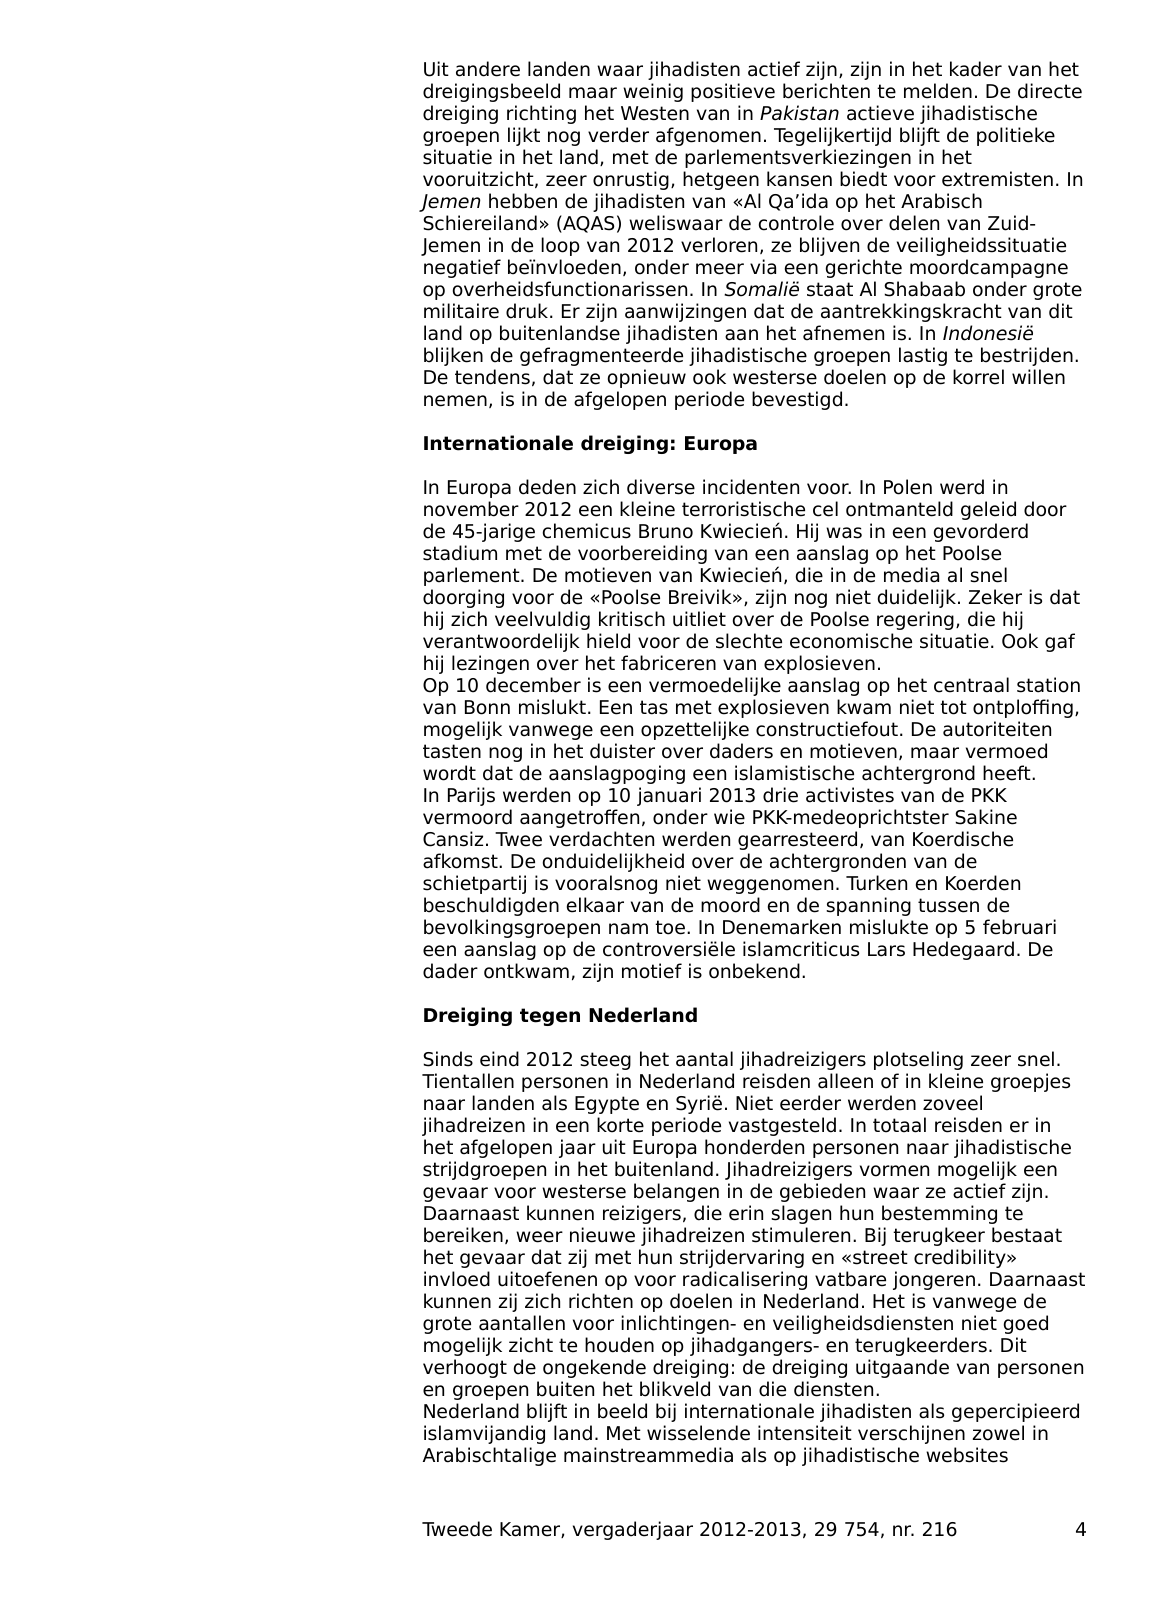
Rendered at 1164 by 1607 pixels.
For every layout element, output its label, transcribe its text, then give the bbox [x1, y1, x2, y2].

text Sinds eind 2012 steeg het aantal jihadreizigers plotseling zeer snel. Tientallen personen in Nederland reisden alleen of in kleine groepjes naar landen als Egypte en Syrië. Niet eerder werden zoveel jihadreizen in een korte periode vastgesteld. In totaal reisden er in het afgelopen jaar uit Europa honderden personen naar jihadistische strijdgroepen in het buitenland. Jihadreizigers vormen mogelijk een gevaar voor westerse belangen in de gebieden waar ze actief zijn. Daarnaast kunnen reizigers, die erin slagen hun bestemming te bereiken, weer nieuwe jihadreizen stimuleren. Bij terugkeer bestaat het gevaar dat zij met hun strijdervaring en «street credibility» invloed uitoefenen op voor radicalisering vatbare jongeren. Daarnaast kunnen zij zich richten op doelen in Nederland. Het is vanwege de grote aantallen voor inlichtingen- en veiligheidsdiensten niet goed mogelijk zicht te houden op jihadgangers- en terugkeerders. Dit verhoogt de ongekende dreiging: de dreiging uitgaande van personen en groepen buiten het blikveld van die diensten. [422, 1049, 1087, 1401]
text In Parijs werden op 10 januari 2013 drie activistes van de PKK vermoord aangetroffen, onder wie PKK-medeoprichtster Sakine Cansiz. Twee verdachten werden gearresteerd, van Koerdische afkomst. De onduidelijkheid over de achtergronden van de schietpartij is vooralsnog niet weggenomen. Turken en Koerden beschuldigden elkaar van de moord en de spanning tussen de bevolkingsgroepen nam toe. In Denemarken mislukte op 5 februari een aanslag op de controversiële islamcriticus Lars Hedegaard. De dader ontkwam, zijn motief is onbekend. [422, 785, 1087, 983]
text Op 10 december is een vermoedelijke aanslag op het centraal station van Bonn mislukt. Een tas met explosieven kwam niet tot ontploffing, mogelijk vanwege een opzettelijke constructiefout. De autoriteiten tasten nog in het duister over daders en motieven, maar vermoed wordt dat de aanslagpoging een islamistische achtergrond heeft. [422, 675, 1087, 785]
subtitle Internationale dreiging: Europa [422, 433, 1087, 455]
subtitle Dreiging tegen Nederland [422, 1005, 1087, 1027]
text Uit andere landen waar jihadisten actief zijn, zijn in het kader van het dreigingsbeeld maar weinig positieve berichten te melden. De directe dreiging richting het Westen van in Pakistan actieve jihadistische groepen lijkt nog verder afgenomen. Tegelijkertijd blijft de politieke situatie in het land, met de parlementsverkiezingen in het vooruitzicht, zeer onrustig, hetgeen kansen biedt voor extremisten. In Jemen hebben de jihadisten van «Al Qa’ida op het Arabisch Schiereiland» (AQAS) weliswaar de controle over delen van Zuid-Jemen in de loop van 2012 verloren, ze blijven de veiligheidssituatie negatief beïnvloeden, onder meer via een gerichte moordcampagne op overheidsfunctionarissen. In Somalië staat Al Shabaab onder grote militaire druk. Er zijn aanwijzingen dat de aantrekkingskracht van dit land op buitenlandse jihadisten aan het afnemen is. In Indonesië blijken de gefragmenteerde jihadistische groepen lastig te bestrijden. De tendens, dat ze opnieuw ook westerse doelen op de korrel willen nemen, is in de afgelopen periode bevestigd. [422, 59, 1087, 411]
text Nederland blijft in beeld bij internationale jihadisten als gepercipieerd islamvijandig land. Met wisselende intensiteit verschijnen zowel in Arabischtalige mainstreammedia als op jihadistische websites [422, 1401, 1087, 1467]
text In Europa deden zich diverse incidenten voor. In Polen werd in november 2012 een kleine terroristische cel ontmanteld geleid door de 45-jarige chemicus Bruno Kwiecień. Hij was in een gevorderd stadium met de voorbereiding van een aanslag op het Poolse parlement. De motieven van Kwiecień, die in de media al snel doorging voor de «Poolse Breivik», zijn nog niet duidelijk. Zeker is dat hij zich veelvuldig kritisch uitliet over de Poolse regering, die hij verantwoordelijk hield voor de slechte economische situatie. Ook gaf hij lezingen over het fabriceren van explosieven. [422, 477, 1087, 675]
